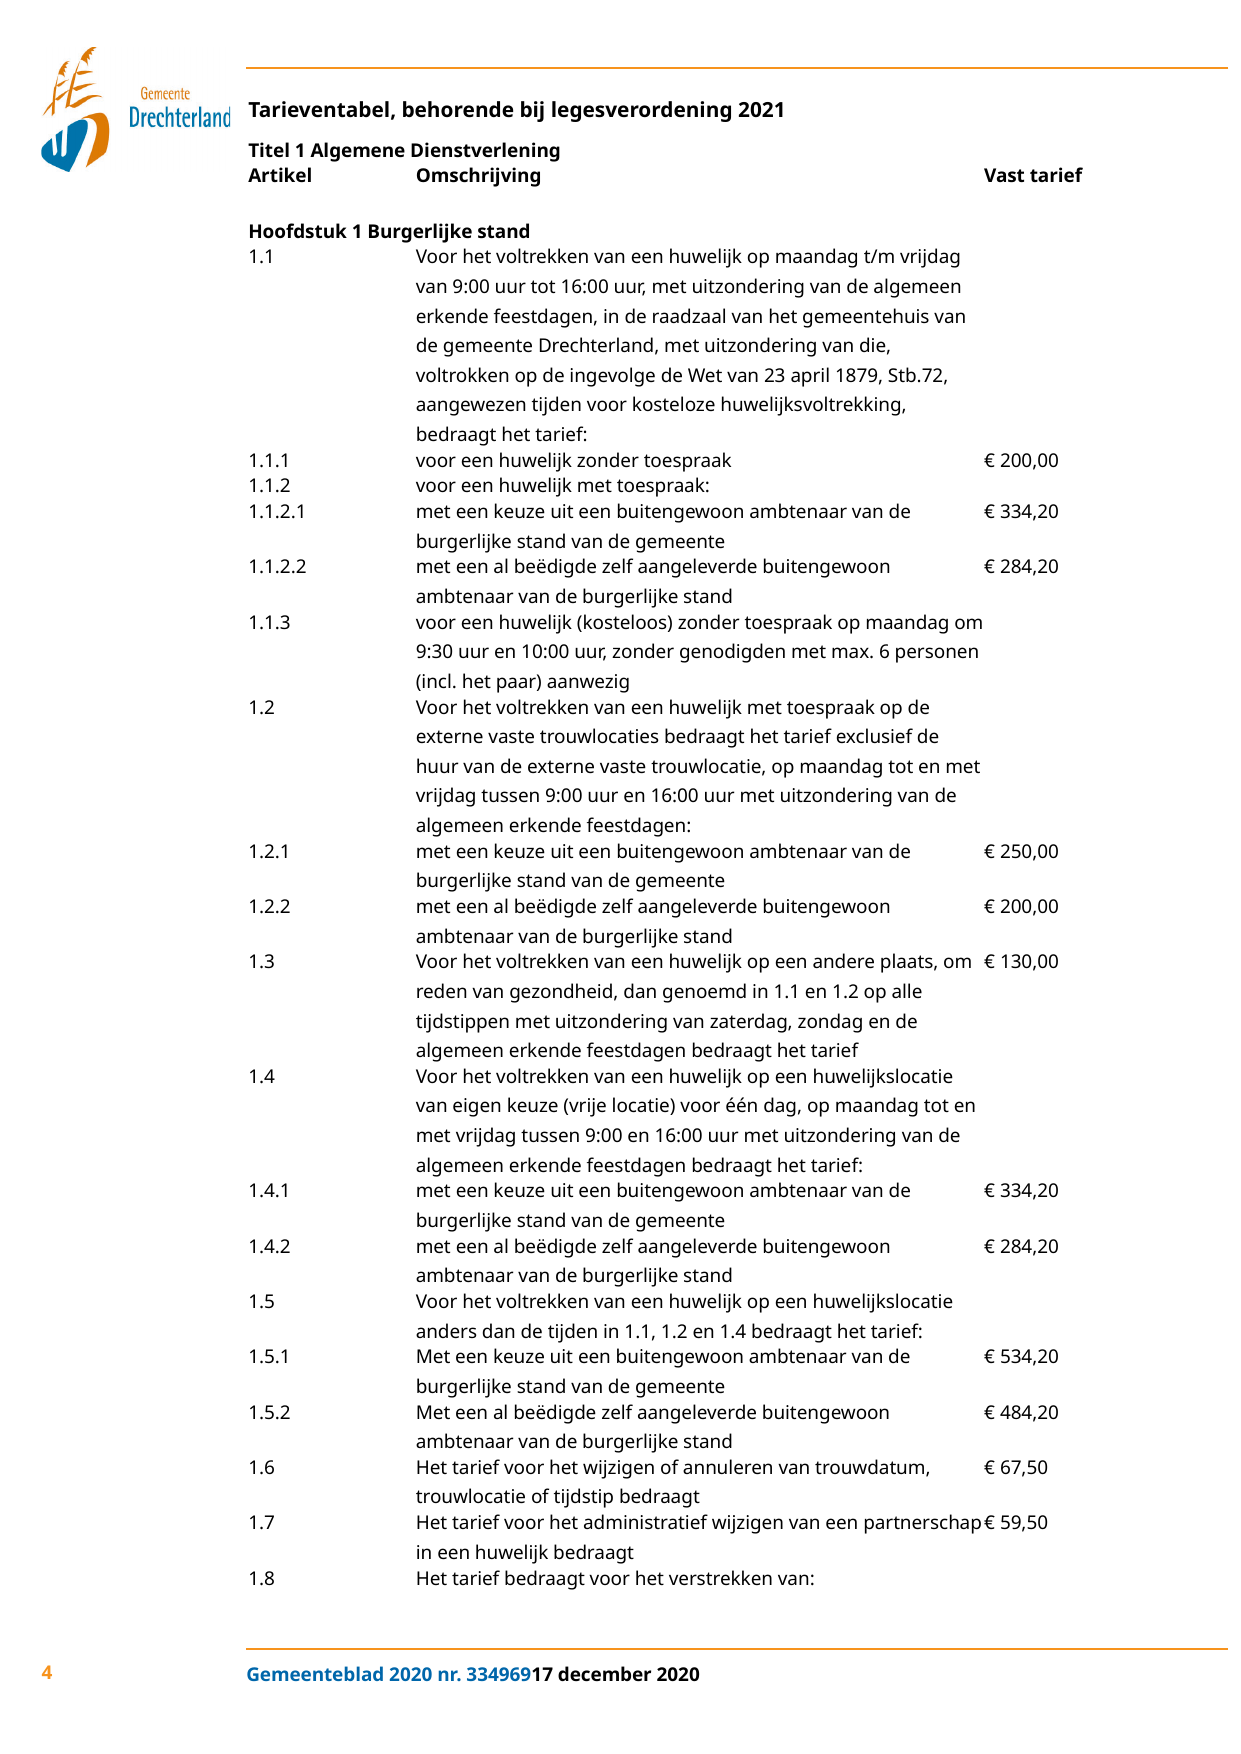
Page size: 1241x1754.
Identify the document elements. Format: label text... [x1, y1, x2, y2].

table_cell Met een al beëdigde zelf aangeleverde buitengewoon ambtenaar van de burgerlijke stand [416, 1399, 984, 1454]
picture [41, 158, 64, 172]
table_cell [984, 694, 1152, 838]
table_cell € 200,00 [984, 447, 1152, 473]
table_cell Voor het voltrekken van een huwelijk op een huwelijkslocatie anders dan de tijden in 1.1, 1.2 en 1.4 bedraagt het tarief: [416, 1288, 984, 1343]
table_cell € 67,50 [984, 1454, 1152, 1509]
table_cell voor een huwelijk zonder toespraak [416, 447, 984, 473]
table_cell € 534,20 [984, 1344, 1152, 1399]
table_cell met een al beëdigde zelf aangeleverde buitengewoon ambtenaar van de burgerlijke stand [416, 1233, 984, 1288]
picture [226, 115, 231, 124]
table_cell € 130,00 [984, 949, 1152, 1063]
table_cell 1.1.2.1 [248, 499, 416, 554]
table_cell [984, 1063, 1152, 1178]
text Titel 1 Algemene Dienstverlening [248, 137, 1152, 163]
table_cell 1.5.1 [248, 1344, 416, 1399]
table_cell [984, 473, 1152, 498]
table_cell € 200,00 [984, 893, 1152, 949]
table_cell 1.4.2 [248, 1233, 416, 1288]
table_cell Voor het voltrekken van een huwelijk op een andere plaats, om reden van gezondheid, dan genoemd in 1.1 en 1.2 op alle tijdstippen met uitzondering van zaterdag, zondag en de algemeen erkende feestdagen bedraagt het tarief [416, 949, 984, 1063]
table_cell [984, 1565, 1152, 1591]
table_cell voor een huwelijk met toespraak: [416, 473, 984, 498]
table_cell met een keuze uit een buitengewoon ambtenaar van de burgerlijke stand van de gemeente [416, 1178, 984, 1233]
table_cell Voor het voltrekken van een huwelijk met toespraak op de externe vaste trouwlocaties bedraagt het tarief exclusief de huur van de externe vaste trouwlocatie, op maandag tot en met vrijdag tussen 9:00 uur en 16:00 uur met uitzondering van de algemeen erkende feestdagen: [416, 694, 984, 838]
table_cell 1.1.2 [248, 473, 416, 498]
table_cell € 284,20 [984, 1233, 1152, 1288]
text Tarieventabel, behorende bij legesverordening 2021 [248, 95, 1152, 123]
table_header Omschrijving [416, 163, 984, 188]
table_cell met een keuze uit een buitengewoon ambtenaar van de burgerlijke stand van de gemeente [416, 499, 984, 554]
table_cell [984, 244, 1152, 447]
table_cell Het tarief voor het wijzigen of annuleren van trouwdatum, trouwlocatie of tijdstip bedraagt [416, 1454, 984, 1509]
table_cell 1.4.1 [248, 1178, 416, 1233]
table_cell Hoofdstuk 1 Burgerlijke stand [248, 189, 1152, 244]
table_cell met een al beëdigde zelf aangeleverde buitengewoon ambtenaar van de burgerlijke stand [416, 893, 984, 949]
table_cell 1.1.3 [248, 609, 416, 694]
picture [41, 47, 231, 172]
table_cell [984, 1288, 1152, 1343]
table_cell 1.2.2 [248, 893, 416, 949]
table_header Vast tarief [984, 163, 1152, 188]
table_cell € 484,20 [984, 1399, 1152, 1454]
table_cell 1.6 [248, 1454, 416, 1509]
table_cell met een keuze uit een buitengewoon ambtenaar van de burgerlijke stand van de gemeente [416, 838, 984, 893]
table_cell € 250,00 [984, 838, 1152, 893]
table_cell [984, 609, 1152, 694]
table_cell 1.1.1 [248, 447, 416, 473]
table_cell Het tarief bedraagt voor het verstrekken van: [416, 1565, 984, 1591]
table_header Artikel [248, 163, 416, 188]
table_cell 1.1.2.2 [248, 554, 416, 609]
table_cell € 59,50 [984, 1510, 1152, 1565]
table_cell € 334,20 [984, 499, 1152, 554]
table_cell 1.2.1 [248, 838, 416, 893]
table_cell 1.5 [248, 1288, 416, 1343]
table_cell 1.2 [248, 694, 416, 838]
table_cell Voor het voltrekken van een huwelijk op maandag t/m vrijdag van 9:00 uur tot 16:00 uur, met uitzondering van de algemeen erkende feestdagen, in de raadzaal van het gemeentehuis van de gemeente Drechterland, met uitzondering van die, voltrokken op de ingevolge de Wet van 23 april 1879, Stb.72, aangewezen tijden voor kosteloze huwelijksvoltrekking, bedraagt het tarief: [416, 244, 984, 447]
table_cell 1.8 [248, 1565, 416, 1591]
table_cell 1.3 [248, 949, 416, 1063]
table_cell voor een huwelijk (kosteloos) zonder toespraak op maandag om 9:30 uur en 10:00 uur, zonder genodigden met max. 6 personen (incl. het paar) aanwezig [416, 609, 984, 694]
table_cell Het tarief voor het administratief wijzigen van een partnerschap in een huwelijk bedraagt [416, 1510, 984, 1565]
table_cell 1.7 [248, 1510, 416, 1565]
table_cell € 334,20 [984, 1178, 1152, 1233]
table_cell Met een keuze uit een buitengewoon ambtenaar van de burgerlijke stand van de gemeente [416, 1344, 984, 1399]
table_cell 1.5.2 [248, 1399, 416, 1454]
table_cell Voor het voltrekken van een huwelijk op een huwelijkslocatie van eigen keuze (vrije locatie) voor één dag, op maandag tot en met vrijdag tussen 9:00 en 16:00 uur met uitzondering van de algemeen erkende feestdagen bedraagt het tarief: [416, 1063, 984, 1178]
table_cell 1.1 [248, 244, 416, 447]
table_cell € 284,20 [984, 554, 1152, 609]
table_cell 1.4 [248, 1063, 416, 1178]
table_cell met een al beëdigde zelf aangeleverde buitengewoon ambtenaar van de burgerlijke stand [416, 554, 984, 609]
